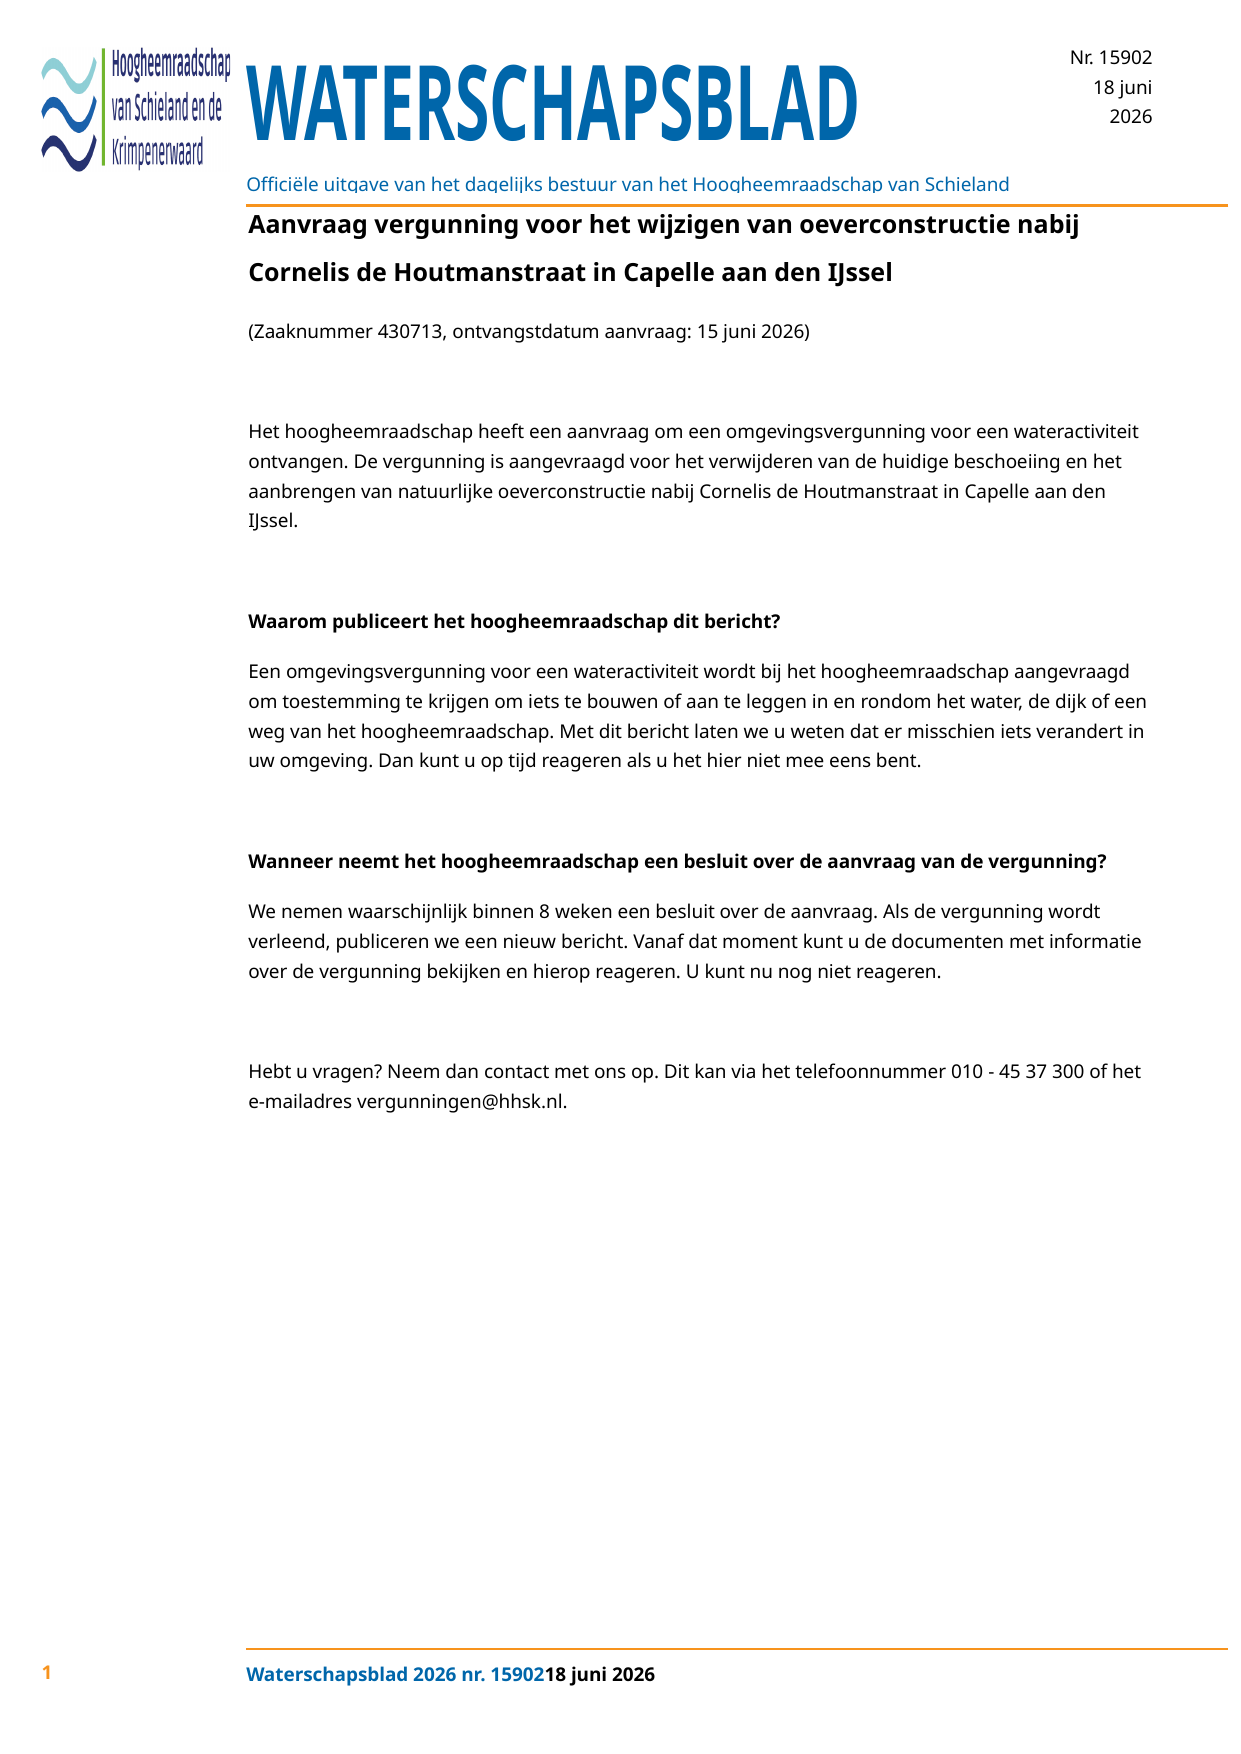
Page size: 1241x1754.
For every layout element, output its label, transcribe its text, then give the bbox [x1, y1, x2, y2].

text Aanvraag vergunning voor het wijzigen van oeverconstructie nabij Cornelis de Houtmanstraat in Capelle aan den IJssel [248, 207, 1152, 288]
text Een omgevingsvergunning voor een wateractiviteit wordt bij het hoogheemraadschap aangevraagd om toestemming te krijgen om iets te bouwen of aan te leggen in en rondom het water, de dijk of een weg van het hoogheemraadschap. Met dit bericht laten we u weten dat er misschien iets verandert in uw omgeving. Dan kunt u op tijd reageren als u het hier niet mee eens bent. [248, 659, 1152, 773]
text (Zaaknummer 430713, ontvangstdatum aanvraag: 15 juni 2026) [248, 318, 1152, 344]
text Het hoogheemraadschap heeft een aanvraag om een omgevingsvergunning voor een wateractiviteit ontvangen. De vergunning is aangevraagd voor het verwijderen van de huidige beschoeiing en het aanbrengen van natuurlijke oeverconstructie nabij Cornelis de Houtmanstraat in Capelle aan den IJssel. [248, 419, 1152, 533]
text We nemen waarschijnlijk binnen 8 weken een besluit over de aanvraag. Als de vergunning wordt verleend, publiceren we een nieuw bericht. Vanaf dat moment kunt u de documenten met informatie over de vergunning bekijken en hierop reageren. U kunt nu nog niet reageren. [248, 899, 1152, 984]
text Hebt u vragen? Neem dan contact met ons op. Dit kan via het telefoonnummer 010 - 45 37 300 of het e-mailadres vergunningen@hhsk.nl. [248, 1059, 1152, 1114]
text Wanneer neemt het hoogheemraadschap een besluit over de aanvraag van de vergunning? [248, 848, 1152, 874]
picture [41, 47, 231, 172]
text Waarom publiceert het hoogheemraadschap dit bericht? [248, 608, 1152, 634]
